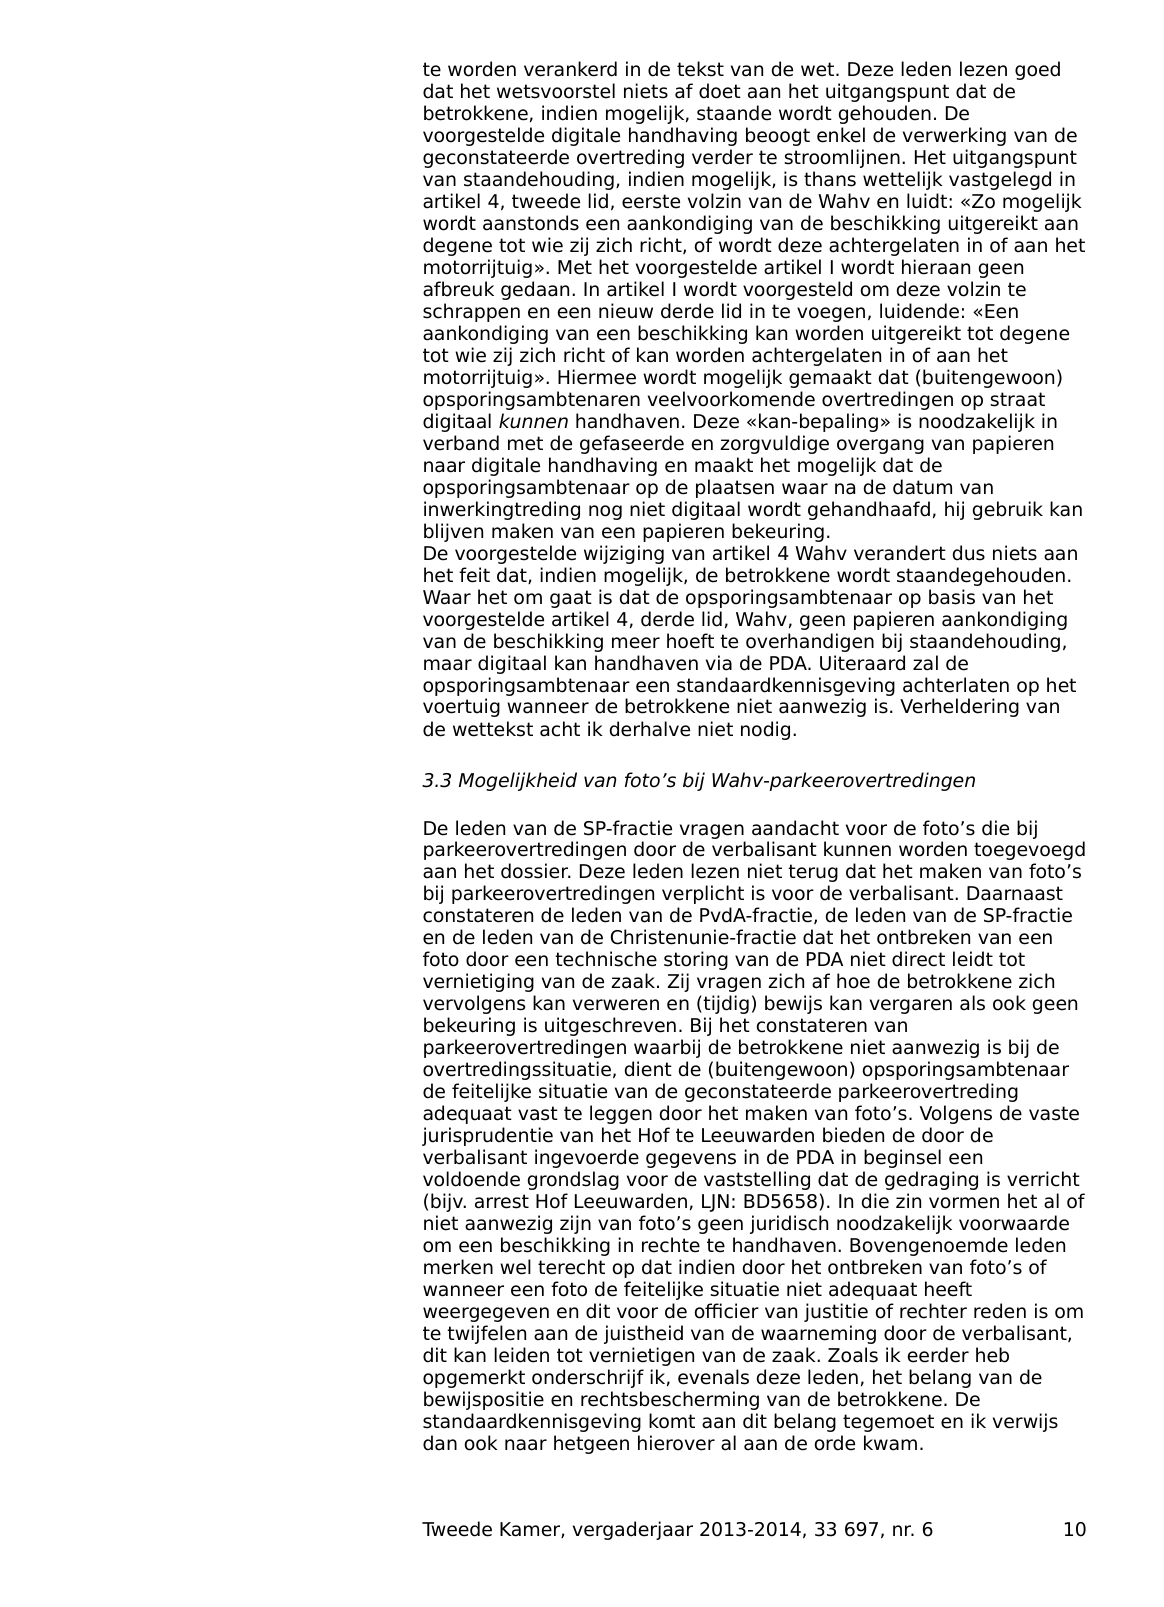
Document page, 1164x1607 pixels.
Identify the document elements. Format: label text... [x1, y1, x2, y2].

text De voorgestelde wijziging van artikel 4 Wahv verandert dus niets aan het feit dat, indien mogelijk, de betrokkene wordt staandegehouden. Waar het om gaat is dat de opsporingsambtenaar op basis van het voorgestelde artikel 4, derde lid, Wahv, geen papieren aankondiging van de beschikking meer hoeft te overhandigen bij staandehouding, maar digitaal kan handhaven via de PDA. Uiteraard zal de opsporingsambtenaar een standaardkennisgeving achterlaten op het voertuig wanneer de betrokkene niet aanwezig is. Verheldering van de wettekst acht ik derhalve niet nodig. [422, 543, 1087, 740]
text te worden verankerd in de tekst van de wet. Deze leden lezen goed dat het wetsvoorstel niets af doet aan het uitgangspunt dat de betrokkene, indien mogelijk, staande wordt gehouden. De voorgestelde digitale handhaving beoogt enkel de verwerking van de geconstateerde overtreding verder te stroomlijnen. Het uitgangspunt van staandehouding, indien mogelijk, is thans wettelijk vastgelegd in artikel 4, tweede lid, eerste volzin van de Wahv en luidt: «Zo mogelijk wordt aanstonds een aankondiging van de beschikking uitgereikt aan degene tot wie zij zich richt, of wordt deze achtergelaten in of aan het motorrijtuig». Met het voorgestelde artikel I wordt hieraan geen afbreuk gedaan. In artikel I wordt voorgesteld om deze volzin te schrappen en een nieuw derde lid in te voegen, luidende: «Een aankondiging van een beschikking kan worden uitgereikt tot degene tot wie zij zich richt of kan worden achtergelaten in of aan het motorrijtuig». Hiermee wordt mogelijk gemaakt dat (buitengewoon) opsporingsambtenaren veelvoorkomende overtredingen op straat digitaal kunnen handhaven. Deze «kan-bepaling» is noodzakelijk in verband met de gefaseerde en zorgvuldige overgang van papieren naar digitale handhaving en maakt het mogelijk dat de opsporingsambtenaar op de plaatsen waar na de datum van inwerkingtreding nog niet digitaal wordt gehandhaafd, hij gebruik kan blijven maken van een papieren bekeuring. [422, 59, 1087, 543]
subtitle 3.3 Mogelijkheid van foto’s bij Wahv-parkeerovertredingen [422, 770, 1087, 792]
text De leden van de SP-fractie vragen aandacht voor de foto’s die bij parkeerovertredingen door de verbalisant kunnen worden toegevoegd aan het dossier. Deze leden lezen niet terug dat het maken van foto’s bij parkeerovertredingen verplicht is voor de verbalisant. Daarnaast constateren de leden van de PvdA-fractie, de leden van de SP-fractie en de leden van de Christenunie-fractie dat het ontbreken van een foto door een technische storing van de PDA niet direct leidt tot vernietiging van de zaak. Zij vragen zich af hoe de betrokkene zich vervolgens kan verweren en (tijdig) bewijs kan vergaren als ook geen bekeuring is uitgeschreven. Bij het constateren van parkeerovertredingen waarbij de betrokkene niet aanwezig is bij de overtredingssituatie, dient de (buitengewoon) opsporingsambtenaar de feitelijke situatie van de geconstateerde parkeerovertreding adequaat vast te leggen door het maken van foto’s. Volgens de vaste jurisprudentie van het Hof te Leeuwarden bieden de door de verbalisant ingevoerde gegevens in de PDA in beginsel een voldoende grondslag voor de vaststelling dat de gedraging is verricht (bijv. arrest Hof Leeuwarden, LJN: BD5658). In die zin vormen het al of niet aanwezig zijn van foto’s geen juridisch noodzakelijk voorwaarde om een beschikking in rechte te handhaven. Bovengenoemde leden merken wel terecht op dat indien door het ontbreken van foto’s of wanneer een foto de feitelijke situatie niet adequaat heeft weergegeven en dit voor de officier van justitie of rechter reden is om te twijfelen aan de juistheid van de waarneming door de verbalisant, dit kan leiden tot vernietigen van de zaak. Zoals ik eerder heb opgemerkt onderschrijf ik, evenals deze leden, het belang van de bewijspositie en rechtsbescherming van de betrokkene. De standaardkennisgeving komt aan dit belang tegemoet en ik verwijs dan ook naar hetgeen hierover al aan de orde kwam. [422, 817, 1087, 1455]
